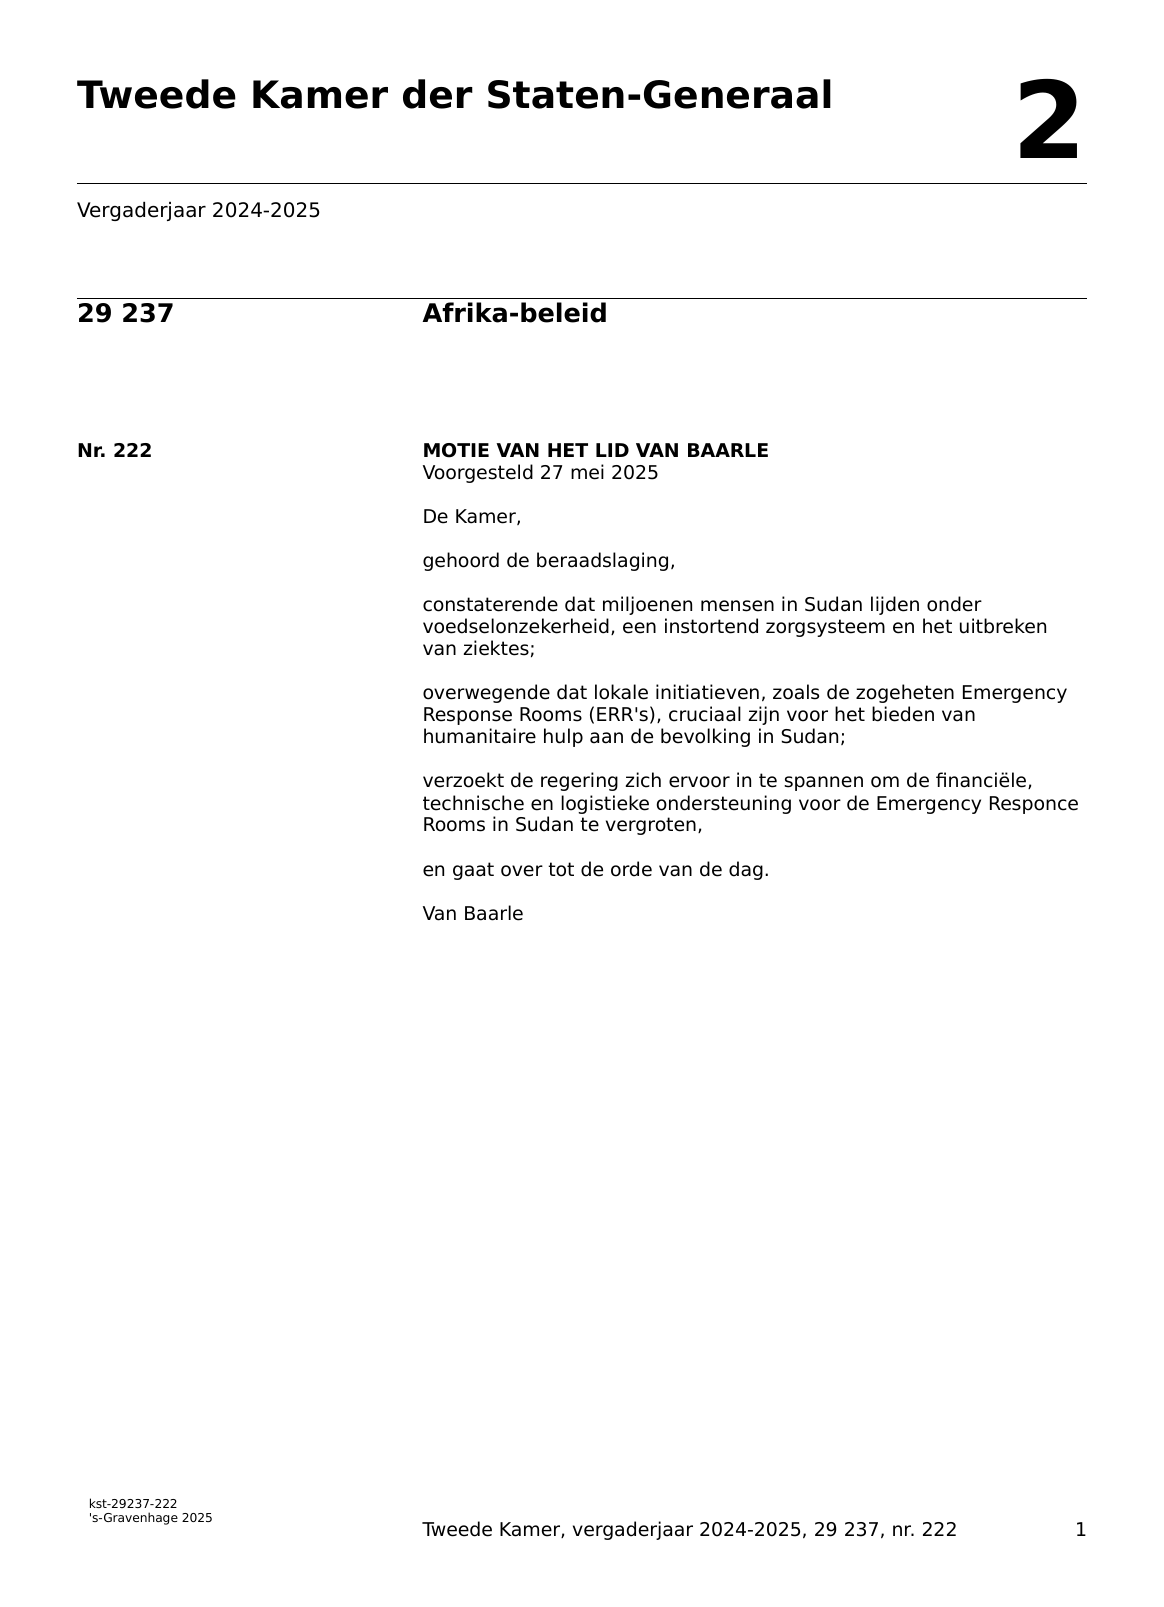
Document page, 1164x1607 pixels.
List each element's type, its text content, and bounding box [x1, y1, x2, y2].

text gehoord de beraadslaging, [422, 550, 1087, 572]
text kst-29237-222 [88, 1497, 323, 1511]
table_cell Vergaderjaar 2024-2025 [77, 184, 1087, 298]
subtitle Nr. 222 MOTIE VAN HET LID VAN BAARLE [77, 440, 1087, 462]
subtitle 29 237 Afrika-beleid [77, 299, 1087, 329]
text overwegende dat lokale initiatieven, zoals de zogeheten Emergency Response Rooms (ERR's), cruciaal zijn voor het bieden van humanitaire hulp aan de bevolking in Sudan; [422, 682, 1087, 748]
table_header 2 [886, 59, 1087, 183]
table_header Tweede Kamer der Staten-Generaal [77, 59, 886, 183]
text verzoekt de regering zich ervoor in te spannen om de financiële, technische en logistieke ondersteuning voor de Emergency Responce Rooms in Sudan te vergroten, [422, 770, 1087, 836]
text Van Baarle [422, 903, 1087, 925]
text 's-Gravenhage 2025 [88, 1511, 323, 1525]
text Voorgesteld 27 mei 2025 [422, 462, 1087, 484]
text constaterende dat miljoenen mensen in Sudan lijden onder voedselonzekerheid, een instortend zorgsysteem en het uitbreken van ziektes; [422, 594, 1087, 660]
text en gaat over tot de orde van de dag. [422, 858, 1087, 881]
text De Kamer, [422, 506, 1087, 528]
